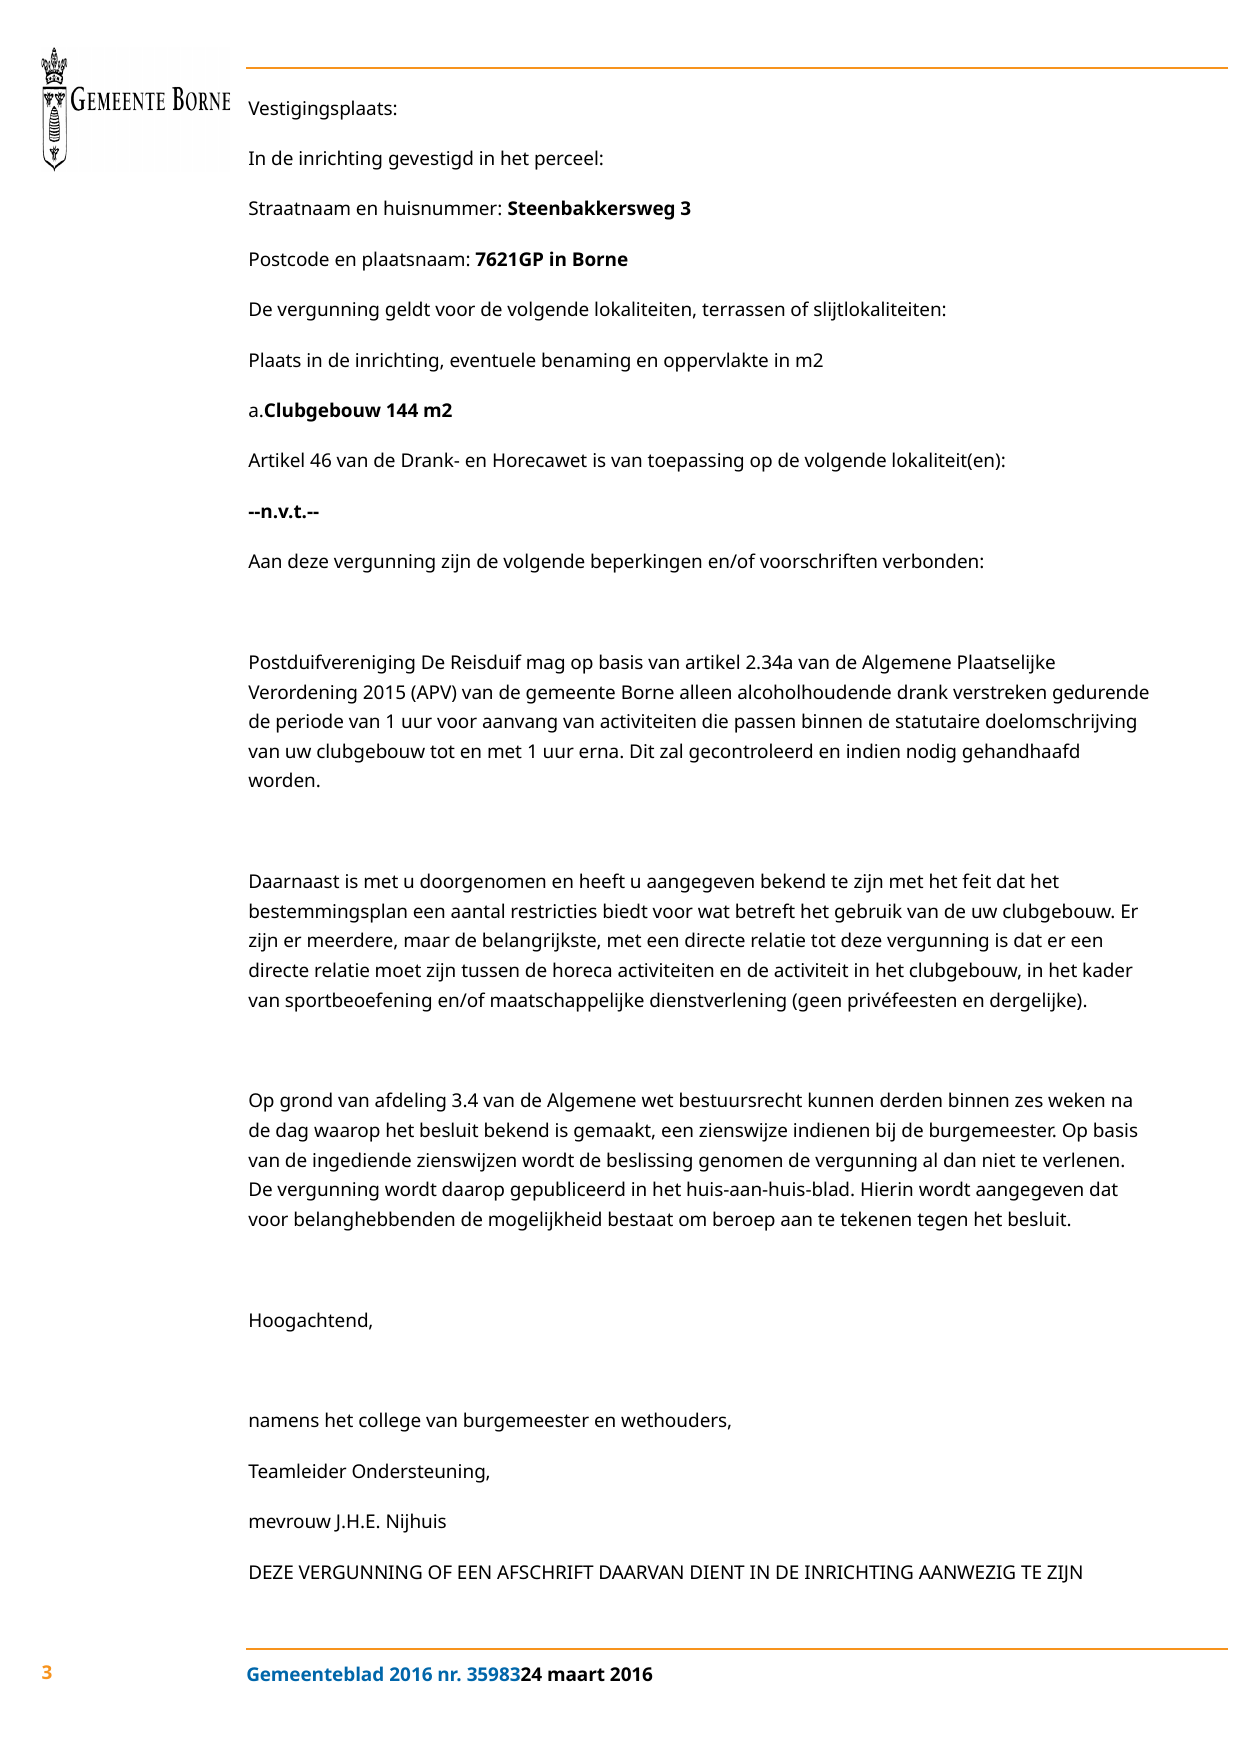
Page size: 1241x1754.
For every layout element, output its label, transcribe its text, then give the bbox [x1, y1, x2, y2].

text a.Clubgebouw 144 m2 [248, 397, 1152, 423]
text In de inrichting gevestigd in het perceel: [248, 145, 1152, 171]
text Hoogachtend, [248, 1307, 1152, 1333]
text Op grond van afdeling 3.4 van de Algemene wet bestuursrecht kunnen derden binnen zes weken na de dag waarop het besluit bekend is gemaakt, een zienswijze indienen bij de burgemeester. Op basis van de ingediende zienswijzen wordt de beslissing genomen de vergunning al dan niet te verlenen. De vergunning wordt daarop gepubliceerd in het huis-aan-huis-blad. Hierin wordt aangegeven dat voor belanghebbenden de mogelijkheid bestaat om beroep aan te tekenen tegen het besluit. [248, 1088, 1152, 1232]
text De vergunning geldt voor de volgende lokaliteiten, terrassen of slijtlokaliteiten: [248, 296, 1152, 322]
text Daarnaast is met u doorgenomen en heeft u aangegeven bekend te zijn met het feit dat het bestemmingsplan een aantal restricties biedt voor wat betreft het gebruik van de uw clubgebouw. Er zijn er meerdere, maar de belangrijkste, met een directe relatie tot deze vergunning is dat er een directe relatie moet zijn tussen de horeca activiteiten en de activiteit in het clubgebouw, in het kader van sportbeoefening en/of maatschappelijke dienstverlening (geen privéfeesten en dergelijke). [248, 868, 1152, 1013]
text namens het college van burgemeester en wethouders, [248, 1408, 1152, 1433]
text Teamleider Ondersteuning, [248, 1458, 1152, 1484]
text --n.v.t.-- [248, 498, 1152, 524]
text mevrouw J.H.E. Nijhuis [248, 1508, 1152, 1534]
text Artikel 46 van de Drank- en Horecawet is van toepassing op de volgende lokaliteit(en): [248, 448, 1152, 473]
text Straatnaam en huisnummer: Steenbakkersweg 3 [248, 196, 1152, 221]
text Vestigingsplaats: [248, 95, 1152, 121]
text Plaats in de inrichting, eventuele benaming en oppervlakte in m2 [248, 347, 1152, 373]
text DEZE VERGUNNING OF EEN AFSCHRIFT DAARVAN DIENT IN DE INRICHTING AANWEZIG TE ZIJN [248, 1559, 1152, 1585]
text Aan deze vergunning zijn de volgende beperkingen en/of voorschriften verbonden: [248, 548, 1152, 574]
picture [41, 47, 231, 172]
text Postduifvereniging De Reisduif mag op basis van artikel 2.34a van de Algemene Plaatselijke Verordening 2015 (APV) van de gemeente Borne alleen alcoholhoudende drank verstreken gedurende de periode van 1 uur voor aanvang van activiteiten die passen binnen de statutaire doelomschrijving van uw clubgebouw tot en met 1 uur erna. Dit zal gecontroleerd en indien nodig gehandhaafd worden. [248, 649, 1152, 793]
text Postcode en plaatsnaam: 7621GP in Borne [248, 246, 1152, 272]
